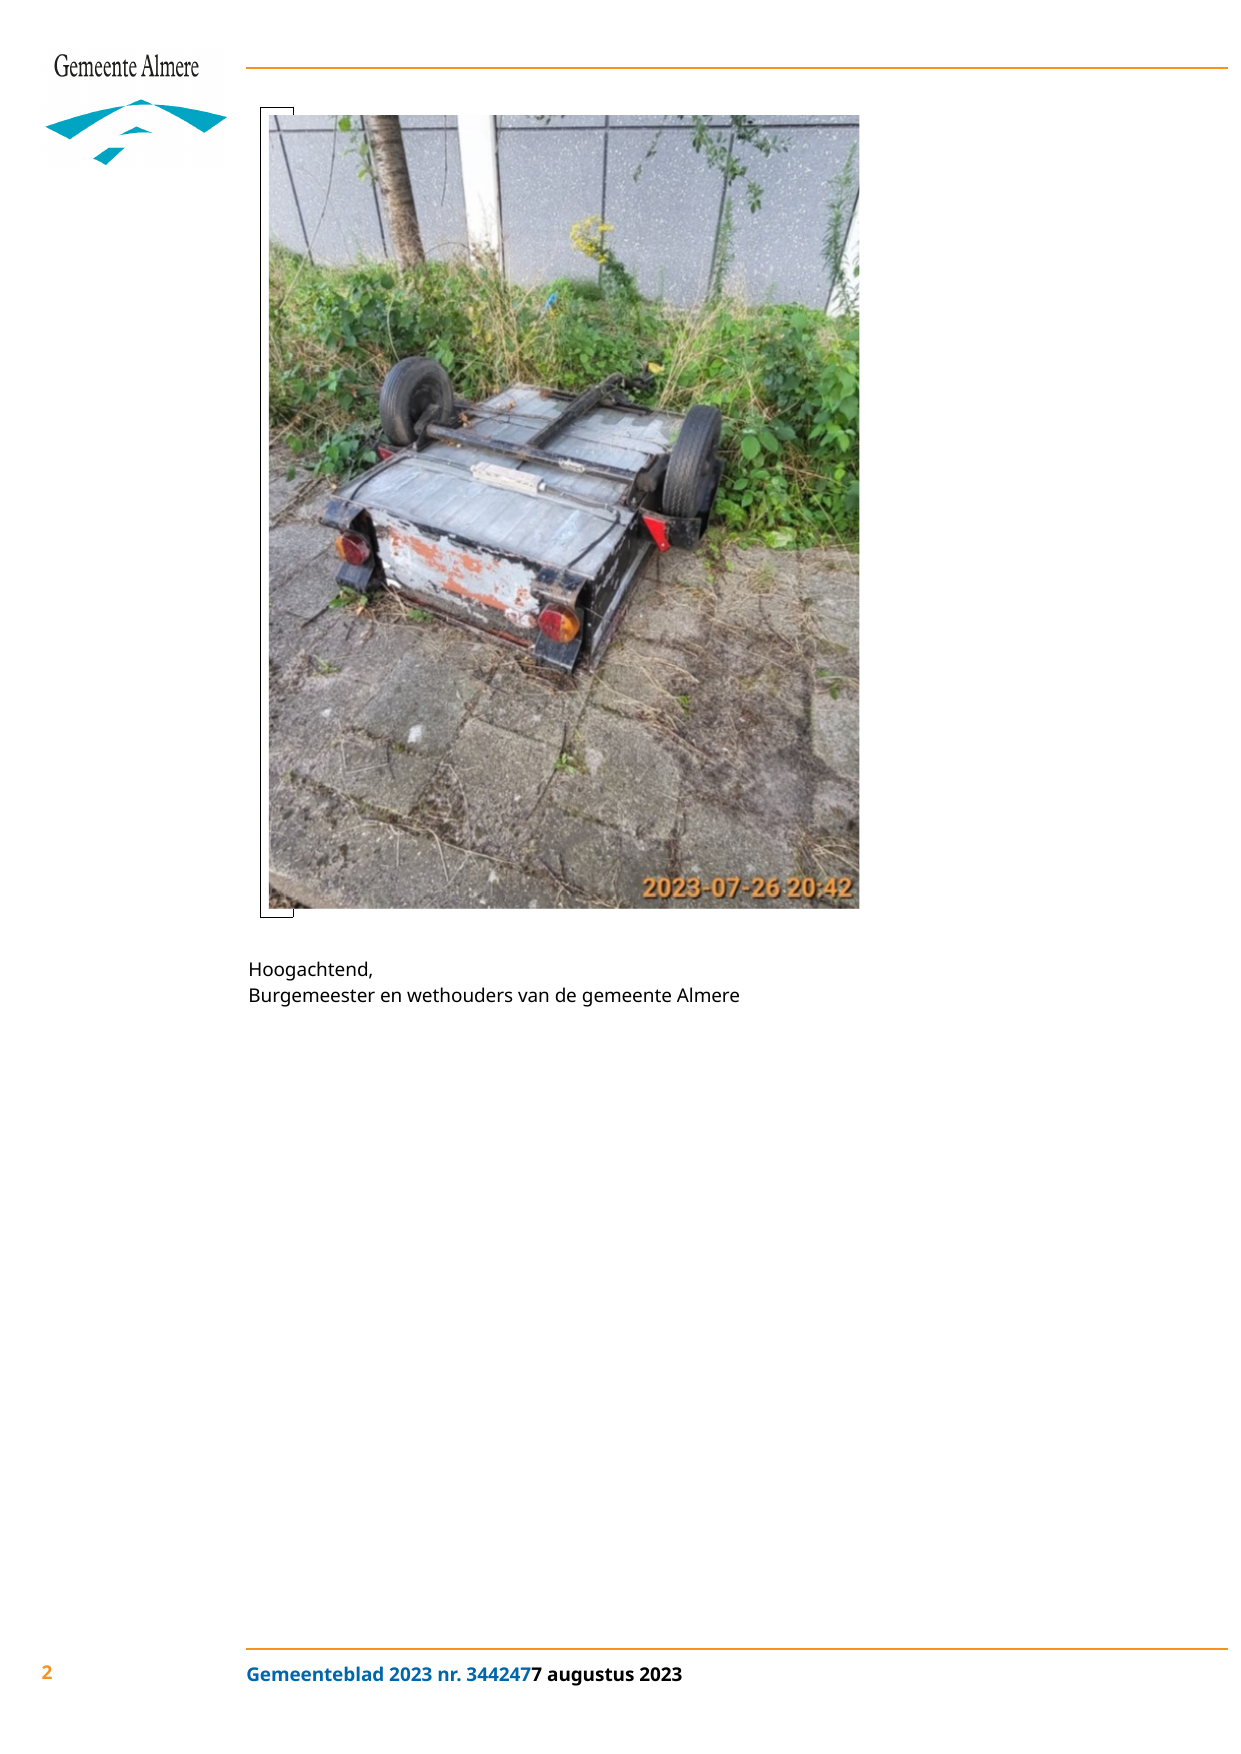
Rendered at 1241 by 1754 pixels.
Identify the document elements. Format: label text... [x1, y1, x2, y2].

picture [41, 47, 231, 172]
text Hoogachtend, [248, 957, 1152, 982]
picture [268, 115, 860, 909]
text Burgemeester en wethouders van de gemeente Almere [248, 982, 1152, 1008]
